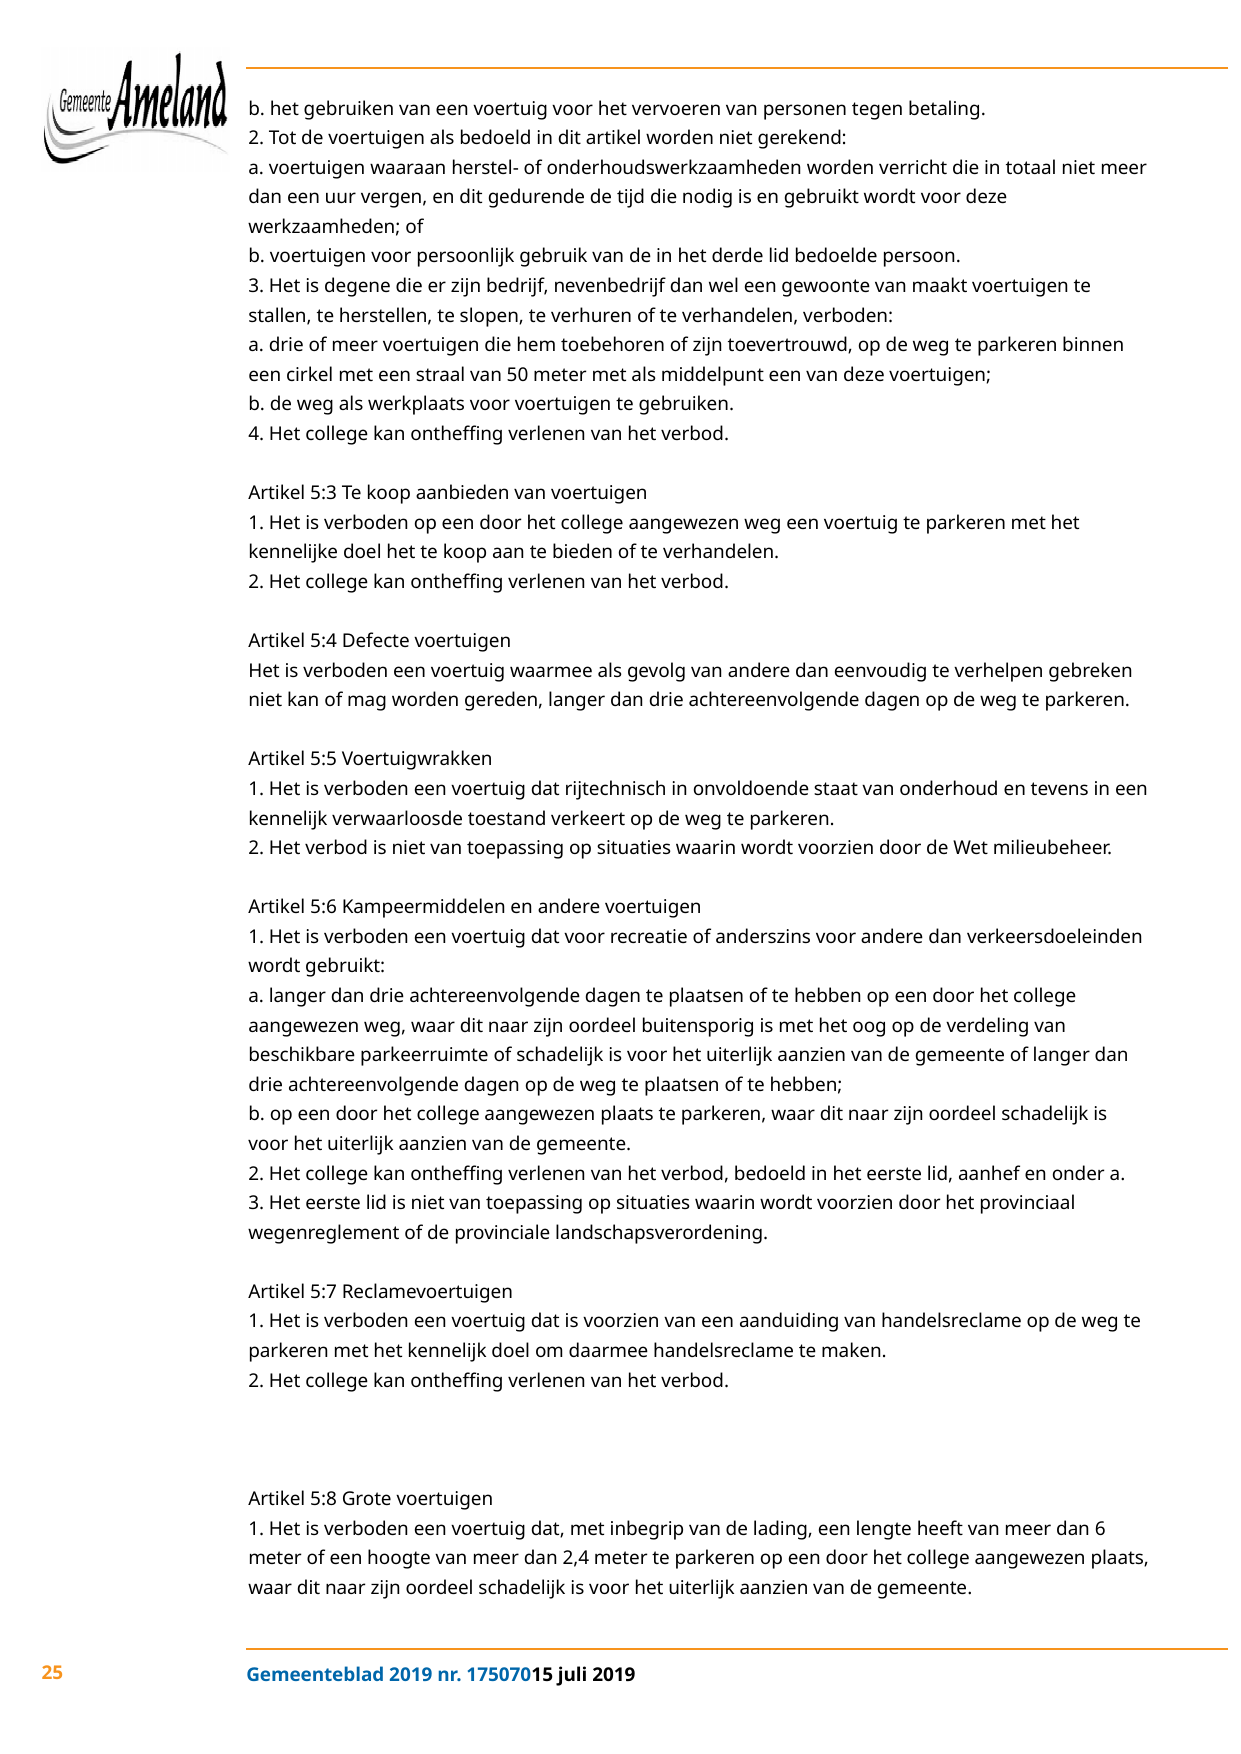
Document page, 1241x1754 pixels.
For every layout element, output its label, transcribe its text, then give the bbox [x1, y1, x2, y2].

text Artikel 5:4 Defecte voertuigen [248, 627, 1152, 653]
text Artikel 5:3 Te koop aanbieden van voertuigen [248, 479, 1152, 505]
text Artikel 5:6 Kampeermiddelen en andere voertuigen [248, 893, 1152, 919]
text Het is verboden een voertuig waarmee als gevolg van andere dan eenvoudig te verhelpen gebreken niet kan of mag worden gereden, langer dan drie achtereenvolgende dagen op de weg te parkeren. [248, 657, 1152, 712]
text 4. Het college kan ontheffing verlenen van het verbod. [248, 420, 1152, 446]
text b. de weg als werkplaats voor voertuigen te gebruiken. [248, 391, 1152, 416]
text 2. Het verbod is niet van toepassing op situaties waarin wordt voorzien door de Wet milieubeheer. [248, 834, 1152, 860]
text 1. Het is verboden een voertuig dat is voorzien van een aanduiding van handelsreclame op de weg te parkeren met het kennelijk doel om daarmee handelsreclame te maken. [248, 1308, 1152, 1363]
text b. voertuigen voor persoonlijk gebruik van de in het derde lid bedoelde persoon. [248, 243, 1152, 268]
text 1. Het is verboden een voertuig dat, met inbegrip van de lading, een lengte heeft van meer dan 6 meter of een hoogte van meer dan 2,4 meter te parkeren op een door het college aangewezen plaats, waar dit naar zijn oordeel schadelijk is voor het uiterlijk aanzien van de gemeente. [248, 1515, 1152, 1600]
text a. drie of meer voertuigen die hem toebehoren of zijn toevertrouwd, op de weg te parkeren binnen een cirkel met een straal van 50 meter met als middelpunt een van deze voertuigen; [248, 331, 1152, 387]
text Artikel 5:5 Voertuigwrakken [248, 746, 1152, 771]
picture [41, 47, 231, 172]
text 3. Het eerste lid is niet van toepassing op situaties waarin wordt voorzien door het provinciaal wegenreglement of de provinciale landschapsverordening. [248, 1189, 1152, 1245]
text a. voertuigen waaraan herstel- of onderhoudswerkzaamheden worden verricht die in totaal niet meer dan een uur vergen, en dit gedurende de tijd die nodig is en gebruikt wordt voor deze werkzaamheden; of [248, 154, 1152, 239]
text Artikel 5:7 Reclamevoertuigen [248, 1278, 1152, 1304]
text 2. Het college kan ontheffing verlenen van het verbod, bedoeld in het eerste lid, aanhef en onder a. [248, 1160, 1152, 1186]
text Artikel 5:8 Grote voertuigen [248, 1485, 1152, 1511]
text b. op een door het college aangewezen plaats te parkeren, waar dit naar zijn oordeel schadelijk is voor het uiterlijk aanzien van de gemeente. [248, 1101, 1152, 1156]
text 1. Het is verboden op een door het college aangewezen weg een voertuig te parkeren met het kennelijke doel het te koop aan te bieden of te verhandelen. [248, 509, 1152, 564]
text 1. Het is verboden een voertuig dat rijtechnisch in onvoldoende staat van onderhoud en tevens in een kennelijk verwaarloosde toestand verkeert op de weg te parkeren. [248, 775, 1152, 831]
text 2. Tot de voertuigen als bedoeld in dit artikel worden niet gerekend: [248, 124, 1152, 150]
text 2. Het college kan ontheffing verlenen van het verbod. [248, 1367, 1152, 1393]
text b. het gebruiken van een voertuig voor het vervoeren van personen tegen betaling. [248, 95, 1152, 121]
text 2. Het college kan ontheffing verlenen van het verbod. [248, 568, 1152, 594]
text a. langer dan drie achtereenvolgende dagen te plaatsen of te hebben op een door het college aangewezen weg, waar dit naar zijn oordeel buitensporig is met het oog op de verdeling van beschikbare parkeerruimte of schadelijk is voor het uiterlijk aanzien van de gemeente of langer dan drie achtereenvolgende dagen op de weg te plaatsen of te hebben; [248, 982, 1152, 1097]
text 3. Het is degene die er zijn bedrijf, nevenbedrijf dan wel een gewoonte van maakt voertuigen te stallen, te herstellen, te slopen, te verhuren of te verhandelen, verboden: [248, 272, 1152, 328]
text 1. Het is verboden een voertuig dat voor recreatie of anderszins voor andere dan verkeersdoeleinden wordt gebruikt: [248, 923, 1152, 978]
